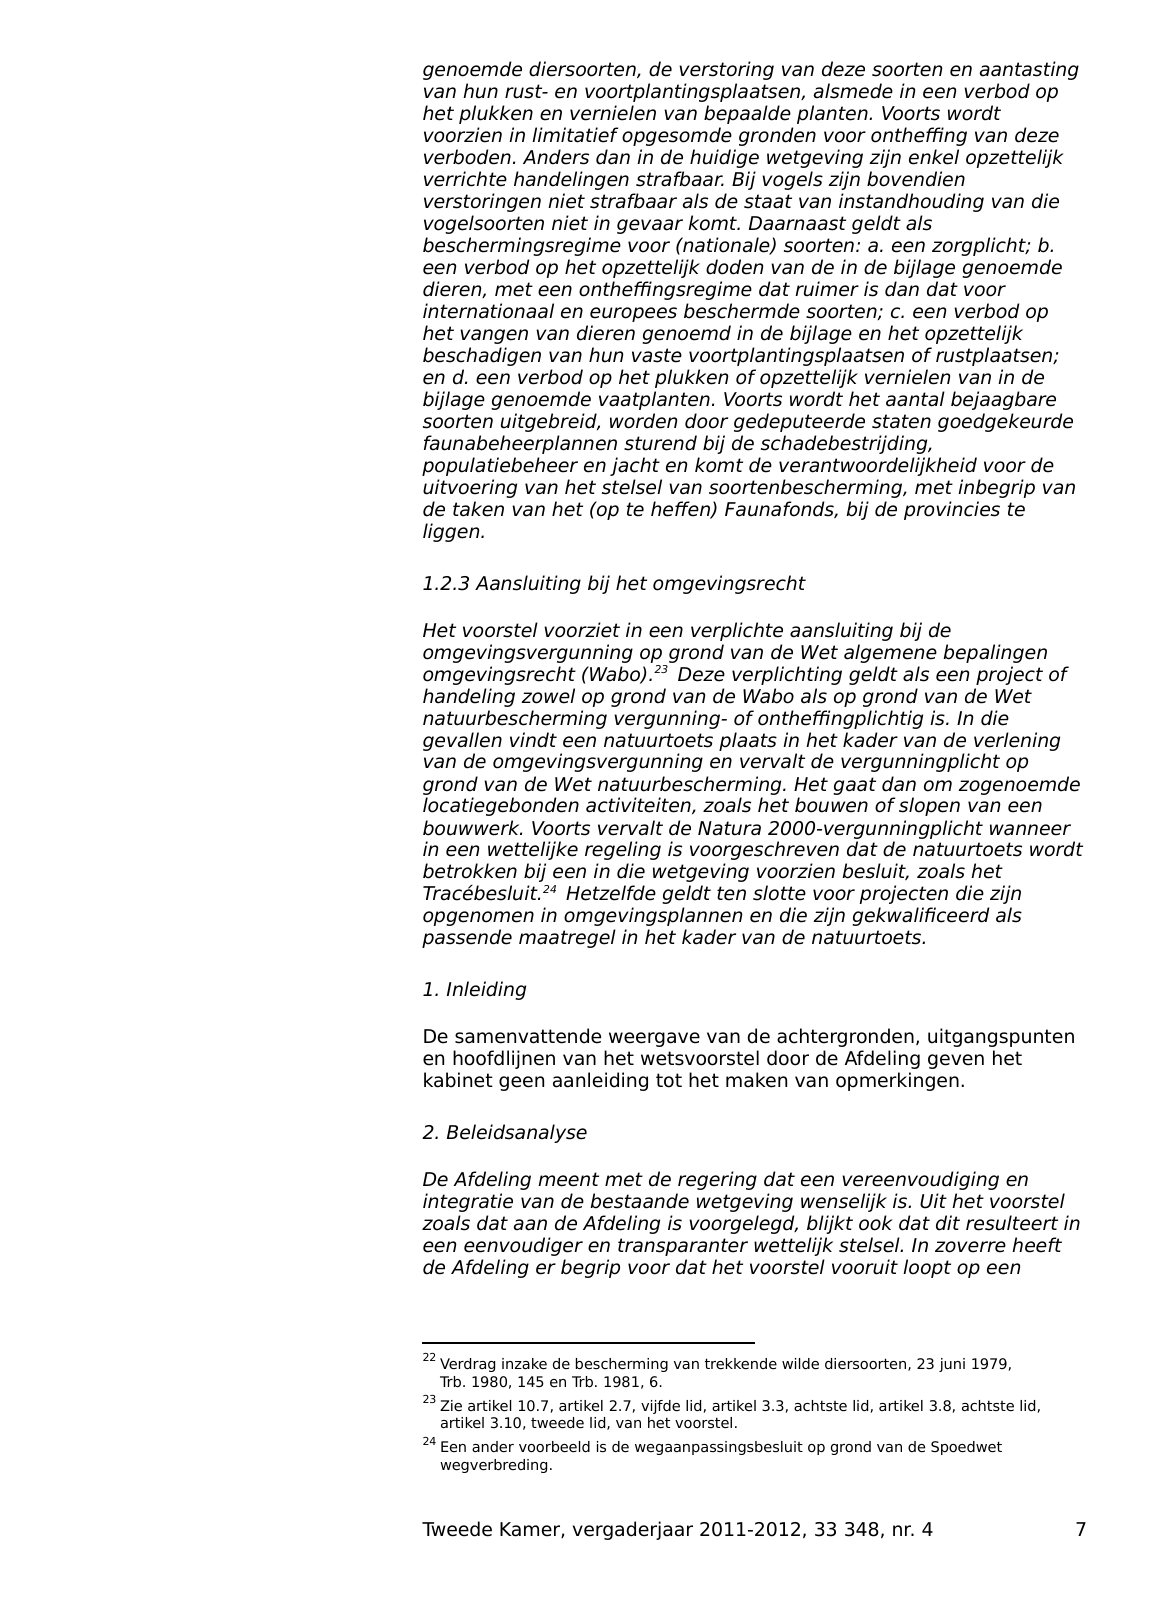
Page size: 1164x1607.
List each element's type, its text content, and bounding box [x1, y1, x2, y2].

text Een ander voorbeeld is de wegaanpassingsbesluit op grond van de Spoedwet wegverbreding. [422, 1435, 1087, 1474]
text Zie artikel 10.7, artikel 2.7, vijfde lid, artikel 3.3, achtste lid, artikel 3.8, achtste lid, artikel 3.10, tweede lid, van het voorstel. [422, 1393, 1087, 1432]
subtitle 1. Inleiding [422, 979, 1087, 1001]
text Verdrag inzake de bescherming van trekkende wilde diersoorten, 23 juni 1979, Trb. 1980, 145 en Trb. 1981, 6. [422, 1352, 1087, 1391]
subtitle 1.2.3 Aansluiting bij het omgevingsrecht [422, 573, 1087, 594]
subtitle 2. Beleidsanalyse [422, 1122, 1087, 1144]
text genoemde diersoorten, de verstoring van deze soorten en aantasting van hun rust- en voortplantingsplaatsen, alsmede in een verbod op het plukken en vernielen van bepaalde planten. Voorts wordt voorzien in limitatief opgesomde gronden voor ontheffing van deze verboden. Anders dan in de huidige wetgeving zijn enkel opzettelijk verrichte handelingen strafbaar. Bij vogels zijn bovendien verstoringen niet strafbaar als de staat van instandhouding van die vogelsoorten niet in gevaar komt. Daarnaast geldt als beschermingsregime voor (nationale) soorten: a. een zorgplicht; b. een verbod op het opzettelijk doden van de in de bijlage genoemde dieren, met een ontheffingsregime dat ruimer is dan dat voor internationaal en europees beschermde soorten; c. een verbod op het vangen van dieren genoemd in de bijlage en het opzettelijk beschadigen van hun vaste voortplantingsplaatsen of rustplaatsen; en d. een verbod op het plukken of opzettelijk vernielen van in de bijlage genoemde vaatplanten. Voorts wordt het aantal bejaagbare soorten uitgebreid, worden door gedeputeerde staten goedgekeurde faunabeheerplannen sturend bij de schadebestrijding, populatiebeheer en jacht en komt de verantwoordelijkheid voor de uitvoering van het stelsel van soortenbescherming, met inbegrip van de taken van het (op te heffen) Faunafonds, bij de provincies te liggen. [422, 59, 1087, 543]
text Het voorstel voorziet in een verplichte aansluiting bij de omgevingsvergunning op grond van de Wet algemene bepalingen omgevingsrecht (Wabo). Deze verplichting geldt als een project of handeling zowel op grond van de Wabo als op grond van de Wet natuurbescherming vergunning- of ontheffingplichtig is. In die gevallen vindt een natuurtoets plaats in het kader van de verlening van de omgevingsvergunning en vervalt de vergunningplicht op grond van de Wet natuurbescherming. Het gaat dan om zogenoemde locatiegebonden activiteiten, zoals het bouwen of slopen van een bouwwerk. Voorts vervalt de Natura 2000-vergunningplicht wanneer in een wettelijke regeling is voorgeschreven dat de natuurtoets wordt betrokken bij een in die wetgeving voorzien besluit, zoals het Tracébesluit. Hetzelfde geldt ten slotte voor projecten die zijn opgenomen in omgevingsplannen en die zijn gekwalificeerd als passende maatregel in het kader van de natuurtoets. [422, 619, 1087, 949]
text De samenvattende weergave van de achtergronden, uitgangspunten en hoofdlijnen van het wetsvoorstel door de Afdeling geven het kabinet geen aanleiding tot het maken van opmerkingen. [422, 1026, 1087, 1092]
text De Afdeling meent met de regering dat een vereenvoudiging en integratie van de bestaande wetgeving wenselijk is. Uit het voorstel zoals dat aan de Afdeling is voorgelegd, blijkt ook dat dit resulteert in een eenvoudiger en transparanter wettelijk stelsel. In zoverre heeft de Afdeling er begrip voor dat het voorstel vooruit loopt op een [422, 1169, 1087, 1279]
